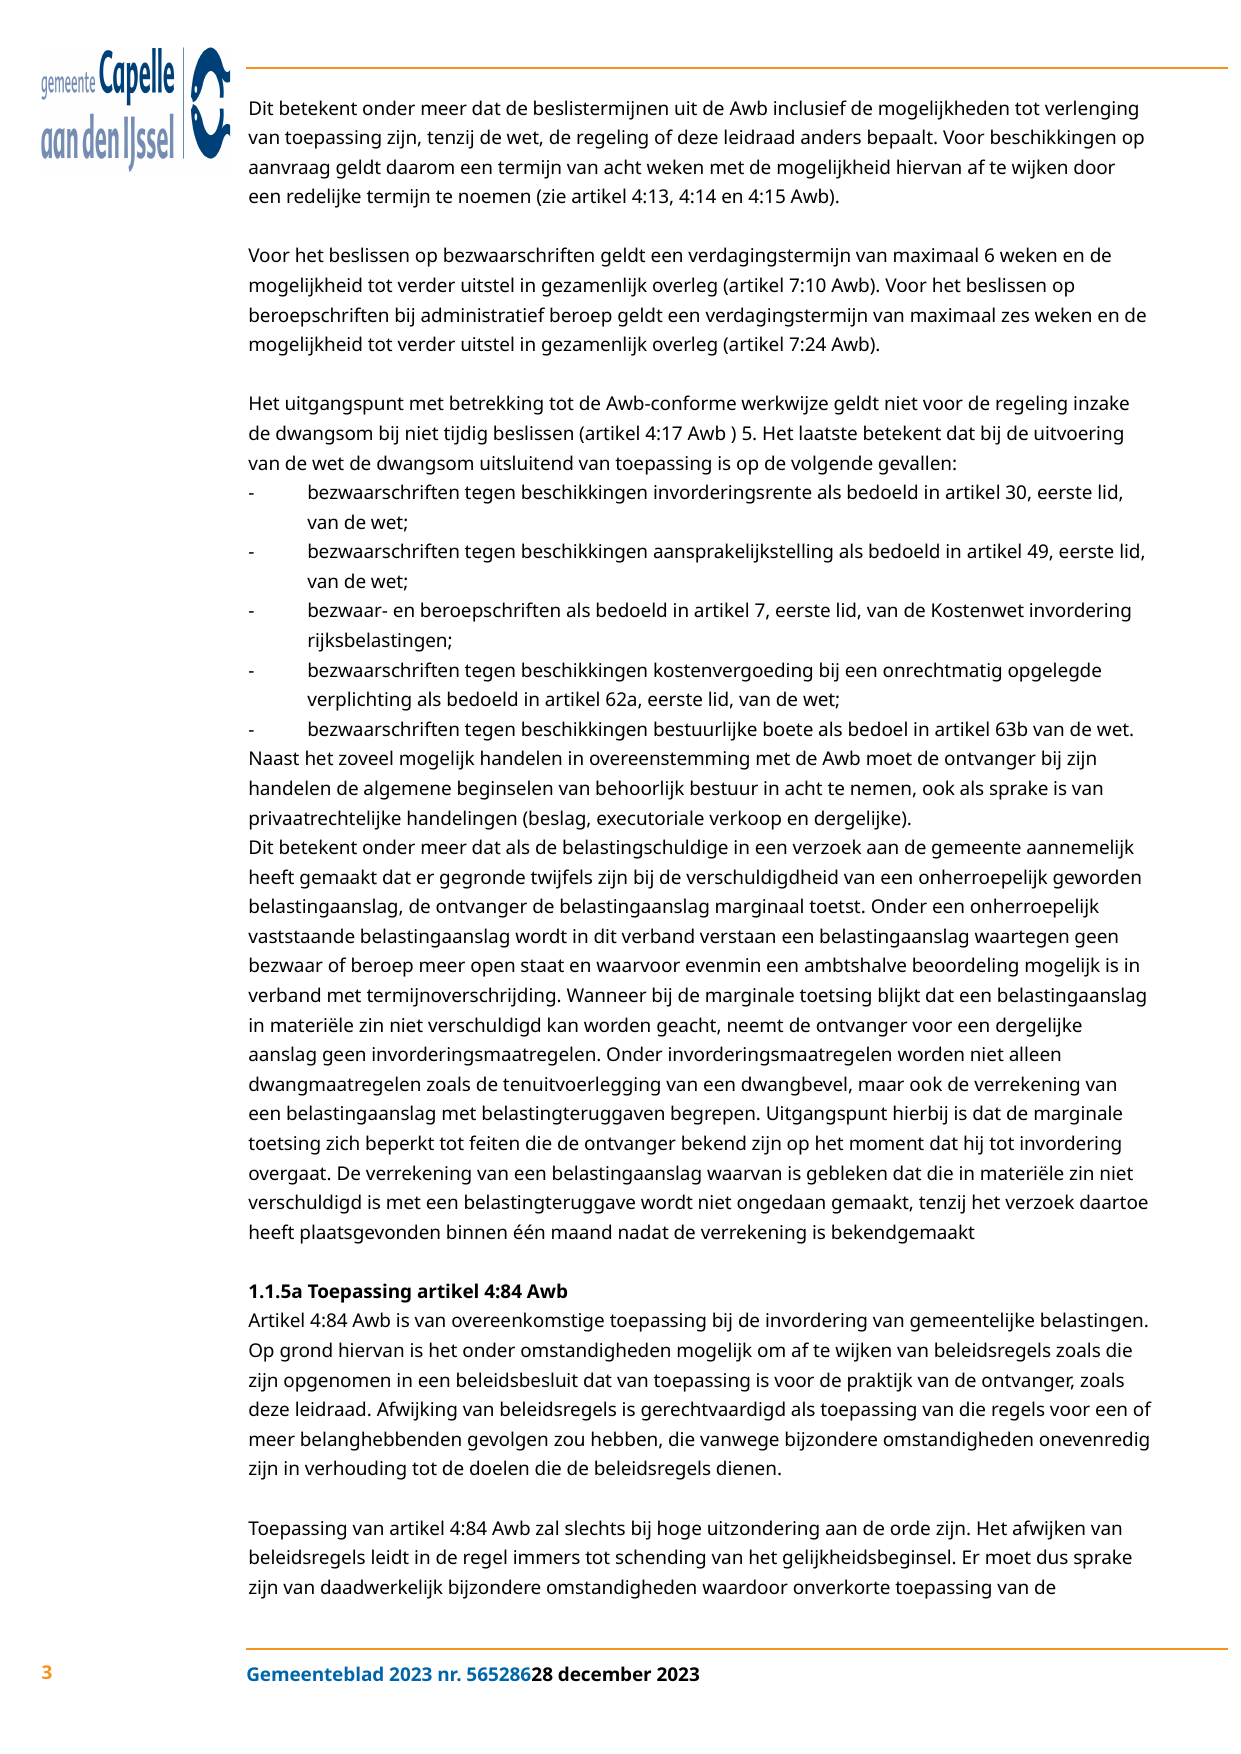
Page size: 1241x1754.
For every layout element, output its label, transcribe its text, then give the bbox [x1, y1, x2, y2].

text 1.1.5a Toepassing artikel 4:84 Awb [248, 1278, 1152, 1304]
text Toepassing van artikel 4:84 Awb zal slechts bij hoge uitzondering aan de orde zijn. Het afwijken van beleidsregels leidt in de regel immers tot schending van het gelijkheidsbeginsel. Er moet dus sprake zijn van daadwerkelijk bijzondere omstandigheden waardoor onverkorte toepassing van de [248, 1515, 1152, 1600]
picture [41, 47, 231, 172]
text Dit betekent onder meer dat als de belastingschuldige in een verzoek aan de gemeente aannemelijk heeft gemaakt dat er gegronde twijfels zijn bij de verschuldigdheid van een onherroepelijk geworden belastingaanslag, de ontvanger de belastingaanslag marginaal toetst. Onder een onherroepelijk vaststaande belastingaanslag wordt in dit verband verstaan een belastingaanslag waartegen geen bezwaar of beroep meer open staat en waarvoor evenmin een ambtshalve beoordeling mogelijk is in verband met termijnoverschrijding. Wanneer bij de marginale toetsing blijkt dat een belastingaanslag in materiële zin niet verschuldigd kan worden geacht, neemt de ontvanger voor een dergelijke aanslag geen invorderingsmaatregelen. Onder invorderingsmaatregelen worden niet alleen dwangmaatregelen zoals de tenuitvoerlegging van een dwangbevel, maar ook de verrekening van een belastingaanslag met belastingteruggaven begrepen. Uitgangspunt hierbij is dat de marginale toetsing zich beperkt tot feiten die de ontvanger bekend zijn op het moment dat hij tot invordering overgaat. De verrekening van een belastingaanslag waarvan is gebleken dat die in materiële zin niet verschuldigd is met een belastingteruggave wordt niet ongedaan gemaakt, tenzij het verzoek daartoe heeft plaatsgevonden binnen één maand nadat de verrekening is bekendgemaakt [248, 834, 1152, 1245]
text Naast het zoveel mogelijk handelen in overeenstemming met de Awb moet de ontvanger bij zijn handelen de algemene beginselen van behoorlijk bestuur in acht te nemen, ook als sprake is van privaatrechtelijke handelingen (beslag, executoriale verkoop en dergelijke). [248, 746, 1152, 831]
list bezwaarschriften tegen beschikkingen kostenvergoeding bij een onrechtmatig opgelegde verplichting als bedoeld in artikel 62a, eerste lid, van de wet; [248, 657, 1152, 712]
text Artikel 4:84 Awb is van overeenkomstige toepassing bij de invordering van gemeentelijke belastingen. Op grond hiervan is het onder omstandigheden mogelijk om af te wijken van beleidsregels zoals die zijn opgenomen in een beleidsbesluit dat van toepassing is voor de praktijk van de ontvanger, zoals deze leidraad. Afwijking van beleidsregels is gerechtvaardigd als toepassing van die regels voor een of meer belanghebbenden gevolgen zou hebben, die vanwege bijzondere omstandigheden onevenredig zijn in verhouding tot de doelen die de beleidsregels dienen. [248, 1308, 1152, 1481]
text Dit betekent onder meer dat de beslistermijnen uit de Awb inclusief de mogelijkheden tot verlenging van toepassing zijn, tenzij de wet, de regeling of deze leidraad anders bepaalt. Voor beschikkingen op aanvraag geldt daarom een termijn van acht weken met de mogelijkheid hiervan af te wijken door een redelijke termijn te noemen (zie artikel 4:13, 4:14 en 4:15 Awb). [248, 95, 1152, 209]
text Het uitgangspunt met betrekking tot de Awb-conforme werkwijze geldt niet voor de regeling inzake de dwangsom bij niet tijdig beslissen (artikel 4:17 Awb ) 5. Het laatste betekent dat bij de uitvoering van de wet de dwangsom uitsluitend van toepassing is op de volgende gevallen: [248, 391, 1152, 476]
list bezwaar- en beroepschriften als bedoeld in artikel 7, eerste lid, van de Kostenwet invordering rijksbelastingen; [248, 598, 1152, 653]
text Voor het beslissen op bezwaarschriften geldt een verdagingstermijn van maximaal 6 weken en de mogelijkheid tot verder uitstel in gezamenlijk overleg (artikel 7:10 Awb). Voor het beslissen op beroepschriften bij administratief beroep geldt een verdagingstermijn van maximaal zes weken en de mogelijkheid tot verder uitstel in gezamenlijk overleg (artikel 7:24 Awb). [248, 243, 1152, 357]
list bezwaarschriften tegen beschikkingen invorderingsrente als bedoeld in artikel 30, eerste lid, van de wet; [248, 479, 1152, 535]
list bezwaarschriften tegen beschikkingen aansprakelijkstelling als bedoeld in artikel 49, eerste lid, van de wet; [248, 538, 1152, 594]
list bezwaarschriften tegen beschikkingen bestuurlijke boete als bedoel in artikel 63b van de wet. [248, 716, 1152, 742]
